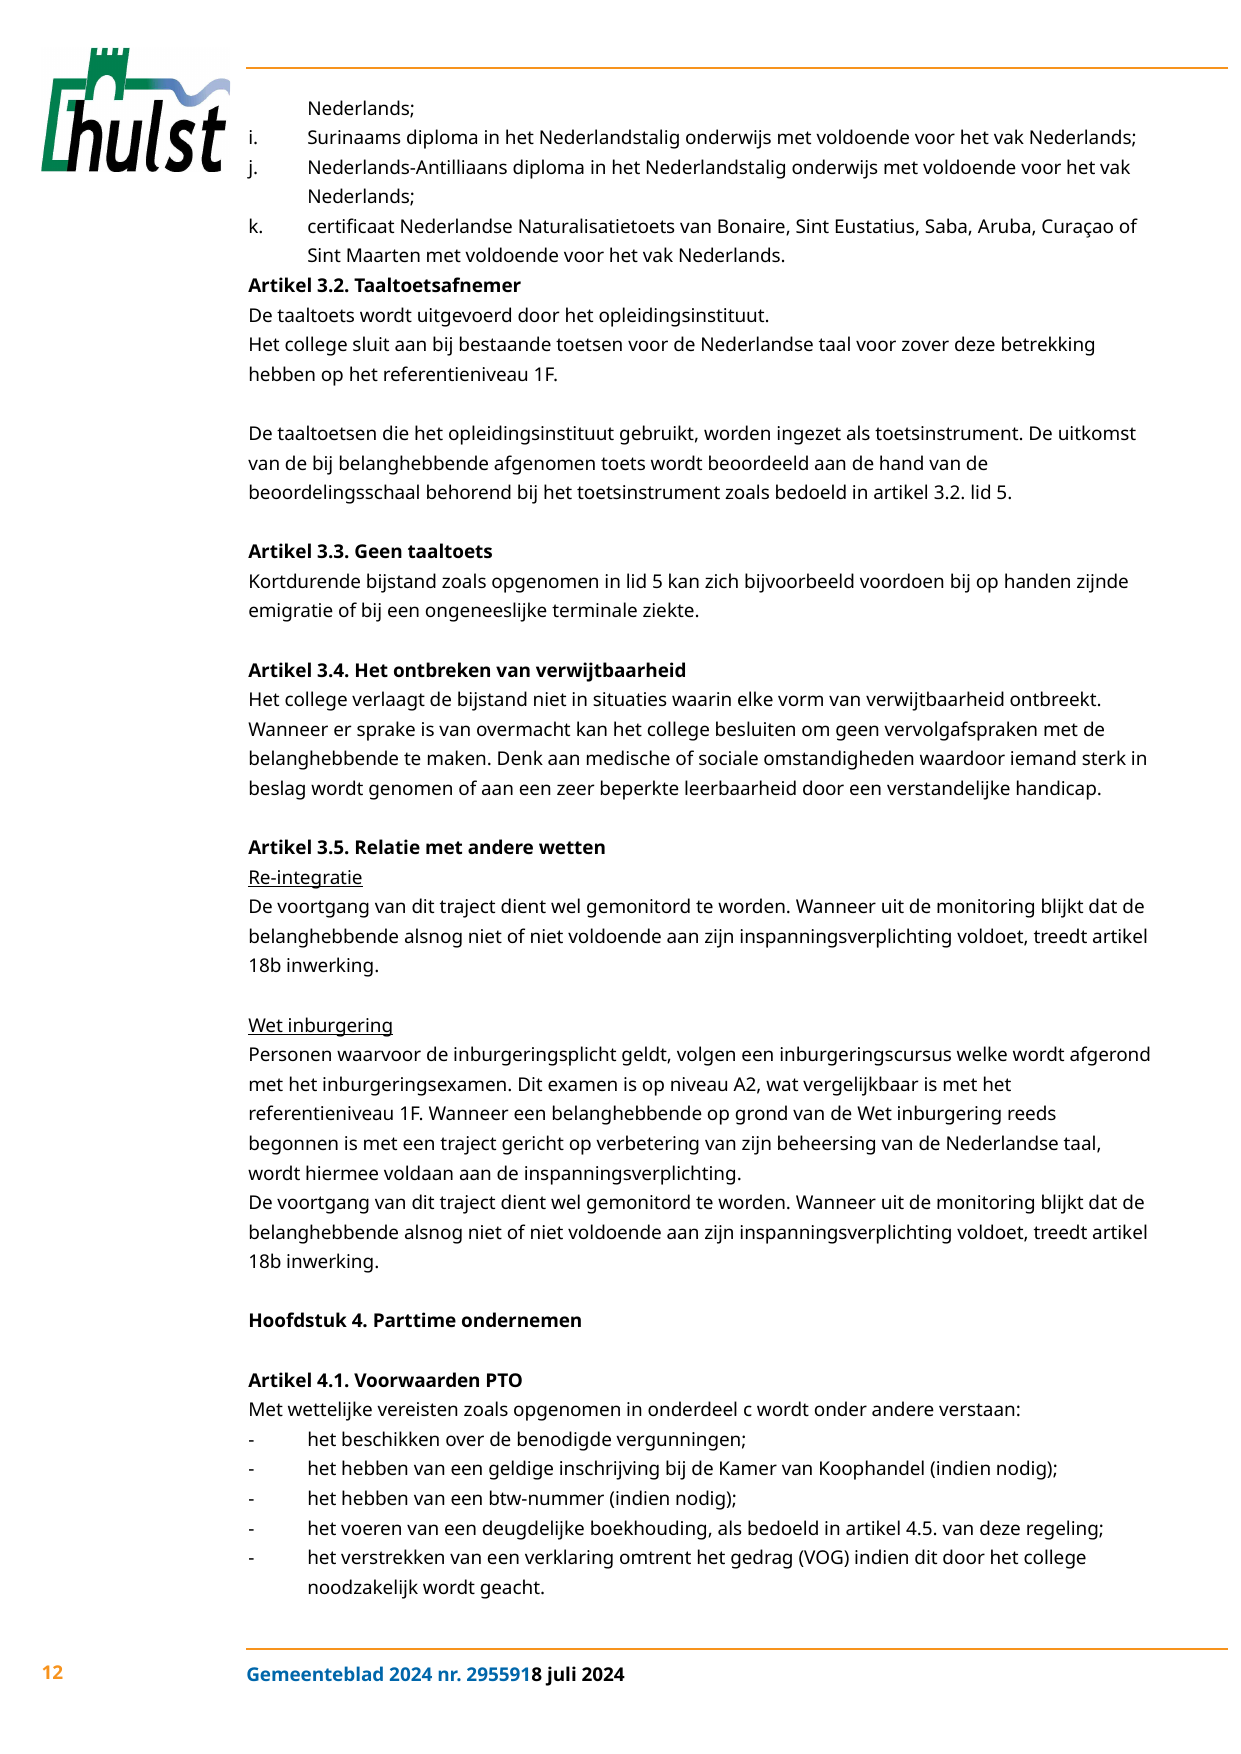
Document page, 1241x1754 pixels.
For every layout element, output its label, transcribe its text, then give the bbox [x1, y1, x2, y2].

text Re-integratie [248, 864, 1152, 890]
text Artikel 4.1. Voorwaarden PTO [248, 1367, 1152, 1393]
text Het college sluit aan bij bestaande toetsen voor de Nederlandse taal voor zover deze betrekking hebben op het referentieniveau 1F. [248, 331, 1152, 387]
text Artikel 3.4. Het ontbreken van verwijtbaarheid [248, 657, 1152, 683]
text De taaltoetsen die het opleidingsinstituut gebruikt, worden ingezet als toetsinstrument. De uitkomst van de bij belanghebbende afgenomen toets wordt beoordeeld aan de hand van de beoordelingsschaal behorend bij het toetsinstrument zoals bedoeld in artikel 3.2. lid 5. [248, 420, 1152, 505]
picture [41, 47, 231, 172]
text Personen waarvoor de inburgeringsplicht geldt, volgen een inburgeringscursus welke wordt afgerond met het inburgeringsexamen. Dit examen is op niveau A2, wat vergelijkbaar is met het referentieniveau 1F. Wanneer een belanghebbende op grond van de Wet inburgering reeds begonnen is met een traject gericht op verbetering van zijn beheersing van de Nederlandse taal, wordt hiermee voldaan aan de inspanningsverplichting. [248, 1041, 1152, 1186]
list Nederlands; [248, 95, 1152, 121]
text Wet inburgering [248, 1012, 1152, 1038]
text De voortgang van dit traject dient wel gemonitord te worden. Wanneer uit de monitoring blijkt dat de belanghebbende alsnog niet of niet voldoende aan zijn inspanningsverplichting voldoet, treedt artikel 18b inwerking. [248, 893, 1152, 978]
text Artikel 3.5. Relatie met andere wetten [248, 834, 1152, 860]
text De taaltoets wordt uitgevoerd door het opleidingsinstituut. [248, 302, 1152, 328]
list het verstrekken van een verklaring omtrent het gedrag (VOG) indien dit door het college noodzakelijk wordt geacht. [248, 1544, 1152, 1600]
list Surinaams diploma in het Nederlandstalig onderwijs met voldoende voor het vak Nederlands; [248, 124, 1152, 150]
text Met wettelijke vereisten zoals opgenomen in onderdeel c wordt onder andere verstaan: [248, 1396, 1152, 1422]
list certificaat Nederlandse Naturalisatietoets van Bonaire, Sint Eustatius, Saba, Aruba, Curaçao of Sint Maarten met voldoende voor het vak Nederlands. [248, 213, 1152, 268]
list Nederlands-Antilliaans diploma in het Nederlandstalig onderwijs met voldoende voor het vak Nederlands; [248, 154, 1152, 209]
text Hoofdstuk 4. Parttime ondernemen [248, 1308, 1152, 1333]
text Kortdurende bijstand zoals opgenomen in lid 5 kan zich bijvoorbeeld voordoen bij op handen zijnde emigratie of bij een ongeneeslijke terminale ziekte. [248, 568, 1152, 623]
text Artikel 3.2. Taaltoetsafnemer [248, 272, 1152, 298]
list het beschikken over de benodigde vergunningen; [248, 1426, 1152, 1452]
list het hebben van een btw-nummer (indien nodig); [248, 1485, 1152, 1511]
list het voeren van een deugdelijke boekhouding, als bedoeld in artikel 4.5. van deze regeling; [248, 1515, 1152, 1541]
text Artikel 3.3. Geen taaltoets [248, 538, 1152, 564]
text De voortgang van dit traject dient wel gemonitord te worden. Wanneer uit de monitoring blijkt dat de belanghebbende alsnog niet of niet voldoende aan zijn inspanningsverplichting voldoet, treedt artikel 18b inwerking. [248, 1189, 1152, 1274]
text Het college verlaagt de bijstand niet in situaties waarin elke vorm van verwijtbaarheid ontbreekt. Wanneer er sprake is van overmacht kan het college besluiten om geen vervolgafspraken met de belanghebbende te maken. Denk aan medische of sociale omstandigheden waardoor iemand sterk in beslag wordt genomen of aan een zeer beperkte leerbaarheid door een verstandelijke handicap. [248, 686, 1152, 801]
list het hebben van een geldige inschrijving bij de Kamer van Koophandel (indien nodig); [248, 1456, 1152, 1481]
